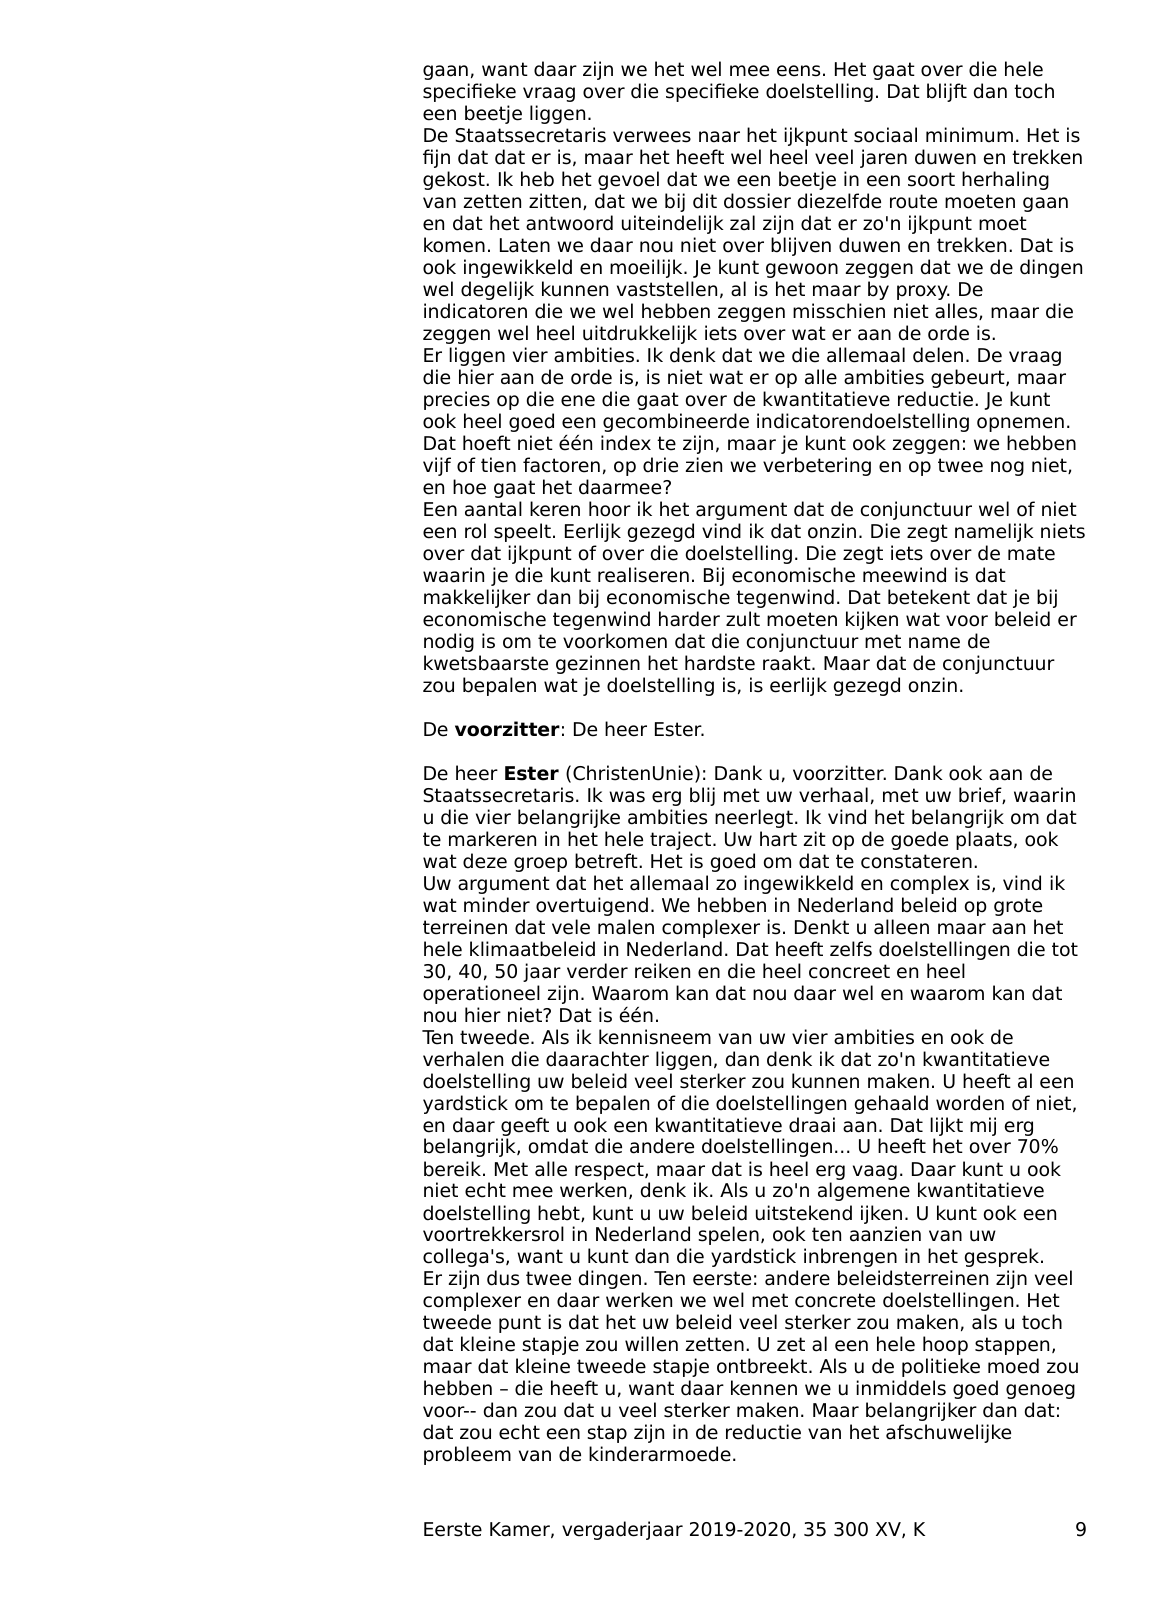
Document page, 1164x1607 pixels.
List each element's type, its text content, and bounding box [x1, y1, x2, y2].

text Er liggen vier ambities. Ik denk dat we die allemaal delen. De vraag die hier aan de orde is, is niet wat er op alle ambities gebeurt, maar precies op die ene die gaat over de kwantitatieve reductie. Je kunt ook heel goed een gecombineerde indicatorendoelstelling opnemen. Dat hoeft niet één index te zijn, maar je kunt ook zeggen: we hebben vijf of tien factoren, op drie zien we verbetering en op twee nog niet, en hoe gaat het daarmee? [422, 345, 1087, 499]
text Er zijn dus twee dingen. Ten eerste: andere beleidsterreinen zijn veel complexer en daar werken we wel met concrete doelstellingen. Het tweede punt is dat het uw beleid veel sterker zou maken, als u toch dat kleine stapje zou willen zetten. U zet al een hele hoop stappen, maar dat kleine tweede stapje ontbreekt. Als u de politieke moed zou hebben – die heeft u, want daar kennen we u inmiddels goed genoeg voor-- dan zou dat u veel sterker maken. Maar belangrijker dan dat: dat zou echt een stap zijn in de reductie van het afschuwelijke probleem van de kinderarmoede. [422, 1268, 1087, 1466]
text Ten tweede. Als ik kennisneem van uw vier ambities en ook de verhalen die daarachter liggen, dan denk ik dat zo'n kwantitatieve doelstelling uw beleid veel sterker zou kunnen maken. U heeft al een yardstick om te bepalen of die doelstellingen gehaald worden of niet, en daar geeft u ook een kwantitatieve draai aan. Dat lijkt mij erg belangrijk, omdat die andere doelstellingen... U heeft het over 70% bereik. Met alle respect, maar dat is heel erg vaag. Daar kunt u ook niet echt mee werken, denk ik. Als u zo'n algemene kwantitatieve doelstelling hebt, kunt u uw beleid uitstekend ijken. U kunt ook een voortrekkersrol in Nederland spelen, ook ten aanzien van uw collega's, want u kunt dan die yardstick inbrengen in het gesprek. [422, 1027, 1087, 1268]
text Uw argument dat het allemaal zo ingewikkeld en complex is, vind ik wat minder overtuigend. We hebben in Nederland beleid op grote terreinen dat vele malen complexer is. Denkt u alleen maar aan het hele klimaatbeleid in Nederland. Dat heeft zelfs doelstellingen die tot 30, 40, 50 jaar verder reiken en die heel concreet en heel operationeel zijn. Waarom kan dat nou daar wel en waarom kan dat nou hier niet? Dat is één. [422, 873, 1087, 1027]
text gaan, want daar zijn we het wel mee eens. Het gaat over die hele specifieke vraag over die specifieke doelstelling. Dat blijft dan toch een beetje liggen. [422, 59, 1087, 125]
text De Staatssecretaris verwees naar het ijkpunt sociaal minimum. Het is fijn dat dat er is, maar het heeft wel heel veel jaren duwen en trekken gekost. Ik heb het gevoel dat we een beetje in een soort herhaling van zetten zitten, dat we bij dit dossier diezelfde route moeten gaan en dat het antwoord uiteindelijk zal zijn dat er zo'n ijkpunt moet komen. Laten we daar nou niet over blijven duwen en trekken. Dat is ook ingewikkeld en moeilijk. Je kunt gewoon zeggen dat we de dingen wel degelijk kunnen vaststellen, al is het maar by proxy. De indicatoren die we wel hebben zeggen misschien niet alles, maar die zeggen wel heel uitdrukkelijk iets over wat er aan de orde is. [422, 125, 1087, 345]
text Een aantal keren hoor ik het argument dat de conjunctuur wel of niet een rol speelt. Eerlijk gezegd vind ik dat onzin. Die zegt namelijk niets over dat ijkpunt of over die doelstelling. Die zegt iets over de mate waarin je die kunt realiseren. Bij economische meewind is dat makkelijker dan bij economische tegenwind. Dat betekent dat je bij economische tegenwind harder zult moeten kijken wat voor beleid er nodig is om te voorkomen dat die conjunctuur met name de kwetsbaarste gezinnen het hardste raakt. Maar dat de conjunctuur zou bepalen wat je doelstelling is, is eerlijk gezegd onzin. [422, 499, 1087, 696]
text De heer Ester (ChristenUnie): Dank u, voorzitter. Dank ook aan de Staatssecretaris. Ik was erg blij met uw verhaal, met uw brief, waarin u die vier belangrijke ambities neerlegt. Ik vind het belangrijk om dat te markeren in het hele traject. Uw hart zit op de goede plaats, ook wat deze groep betreft. Het is goed om dat te constateren. [422, 763, 1087, 873]
text De voorzitter: De heer Ester. [422, 719, 1087, 741]
